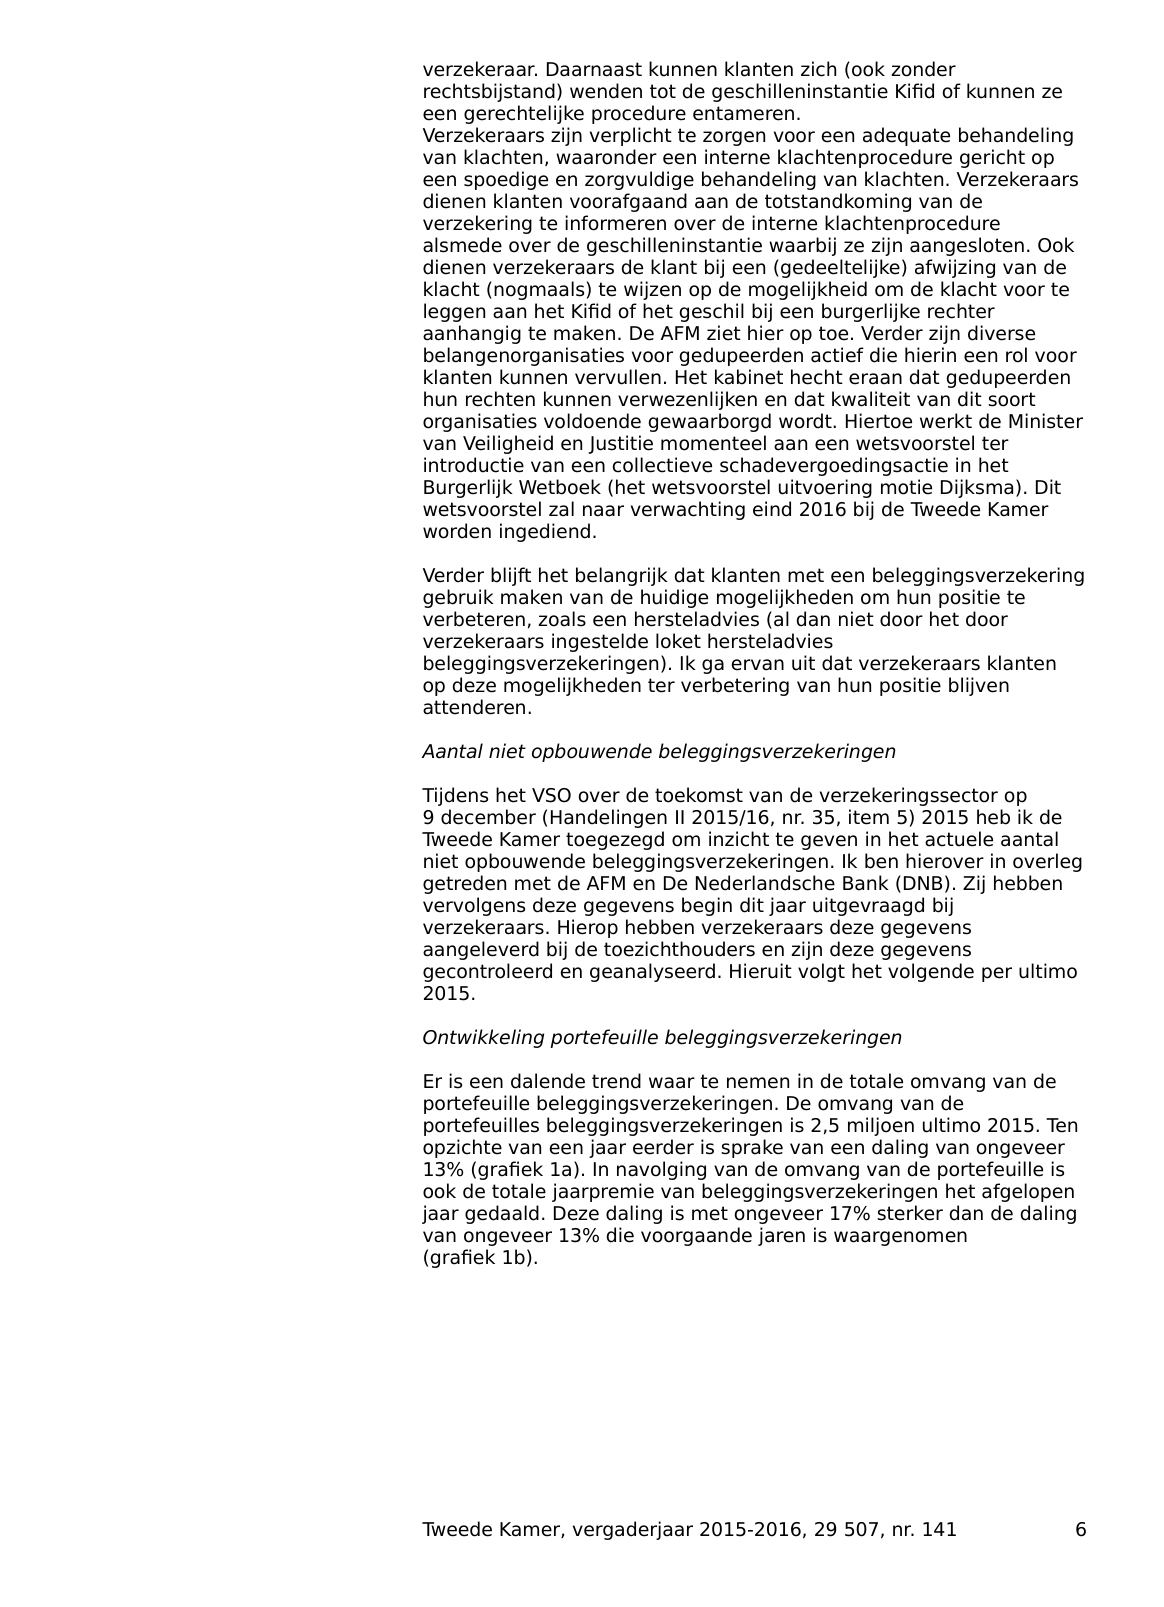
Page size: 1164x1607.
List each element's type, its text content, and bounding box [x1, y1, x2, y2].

text Verzekeraars zijn verplicht te zorgen voor een adequate behandeling van klachten, waaronder een interne klachtenprocedure gericht op een spoedige en zorgvuldige behandeling van klachten. Verzekeraars dienen klanten voorafgaand aan de totstandkoming van de verzekering te informeren over de interne klachtenprocedure alsmede over de geschilleninstantie waarbij ze zijn aangesloten. Ook dienen verzekeraars de klant bij een (gedeeltelijke) afwijzing van de klacht (nogmaals) te wijzen op de mogelijkheid om de klacht voor te leggen aan het Kifid of het geschil bij een burgerlijke rechter aanhangig te maken. De AFM ziet hier op toe. Verder zijn diverse belangenorganisaties voor gedupeerden actief die hierin een rol voor klanten kunnen vervullen. Het kabinet hecht eraan dat gedupeerden hun rechten kunnen verwezenlijken en dat kwaliteit van dit soort organisaties voldoende gewaarborgd wordt. Hiertoe werkt de Minister van Veiligheid en Justitie momenteel aan een wetsvoorstel ter introductie van een collectieve schadevergoedingsactie in het Burgerlijk Wetboek (het wetsvoorstel uitvoering motie Dijksma). Dit wetsvoorstel zal naar verwachting eind 2016 bij de Tweede Kamer worden ingediend. [422, 125, 1087, 543]
text Verder blijft het belangrijk dat klanten met een beleggingsverzekering gebruik maken van de huidige mogelijkheden om hun positie te verbeteren, zoals een hersteladvies (al dan niet door het door verzekeraars ingestelde loket hersteladvies beleggingsverzekeringen). Ik ga ervan uit dat verzekeraars klanten op deze mogelijkheden ter verbetering van hun positie blijven attenderen. [422, 565, 1087, 719]
subtitle Ontwikkeling portefeuille beleggingsverzekeringen [422, 1027, 1087, 1049]
text Er is een dalende trend waar te nemen in de totale omvang van de portefeuille beleggingsverzekeringen. De omvang van de portefeuilles beleggingsverzekeringen is 2,5 miljoen ultimo 2015. Ten opzichte van een jaar eerder is sprake van een daling van ongeveer 13% (grafiek 1a). In navolging van de omvang van de portefeuille is ook de totale jaarpremie van beleggingsverzekeringen het afgelopen jaar gedaald. Deze daling is met ongeveer 17% sterker dan de daling van ongeveer 13% die voorgaande jaren is waargenomen (grafiek 1b). [422, 1071, 1087, 1269]
text verzekeraar. Daarnaast kunnen klanten zich (ook zonder rechtsbijstand) wenden tot de geschilleninstantie Kifid of kunnen ze een gerechtelijke procedure entameren. [422, 59, 1087, 125]
subtitle Aantal niet opbouwende beleggingsverzekeringen [422, 741, 1087, 763]
text Tijdens het VSO over de toekomst van de verzekeringssector op 9 december (Handelingen II 2015/16, nr. 35, item 5) 2015 heb ik de Tweede Kamer toegezegd om inzicht te geven in het actuele aantal niet opbouwende beleggingsverzekeringen. Ik ben hierover in overleg getreden met de AFM en De Nederlandsche Bank (DNB). Zij hebben vervolgens deze gegevens begin dit jaar uitgevraagd bij verzekeraars. Hierop hebben verzekeraars deze gegevens aangeleverd bij de toezichthouders en zijn deze gegevens gecontroleerd en geanalyseerd. Hieruit volgt het volgende per ultimo 2015. [422, 785, 1087, 1005]
